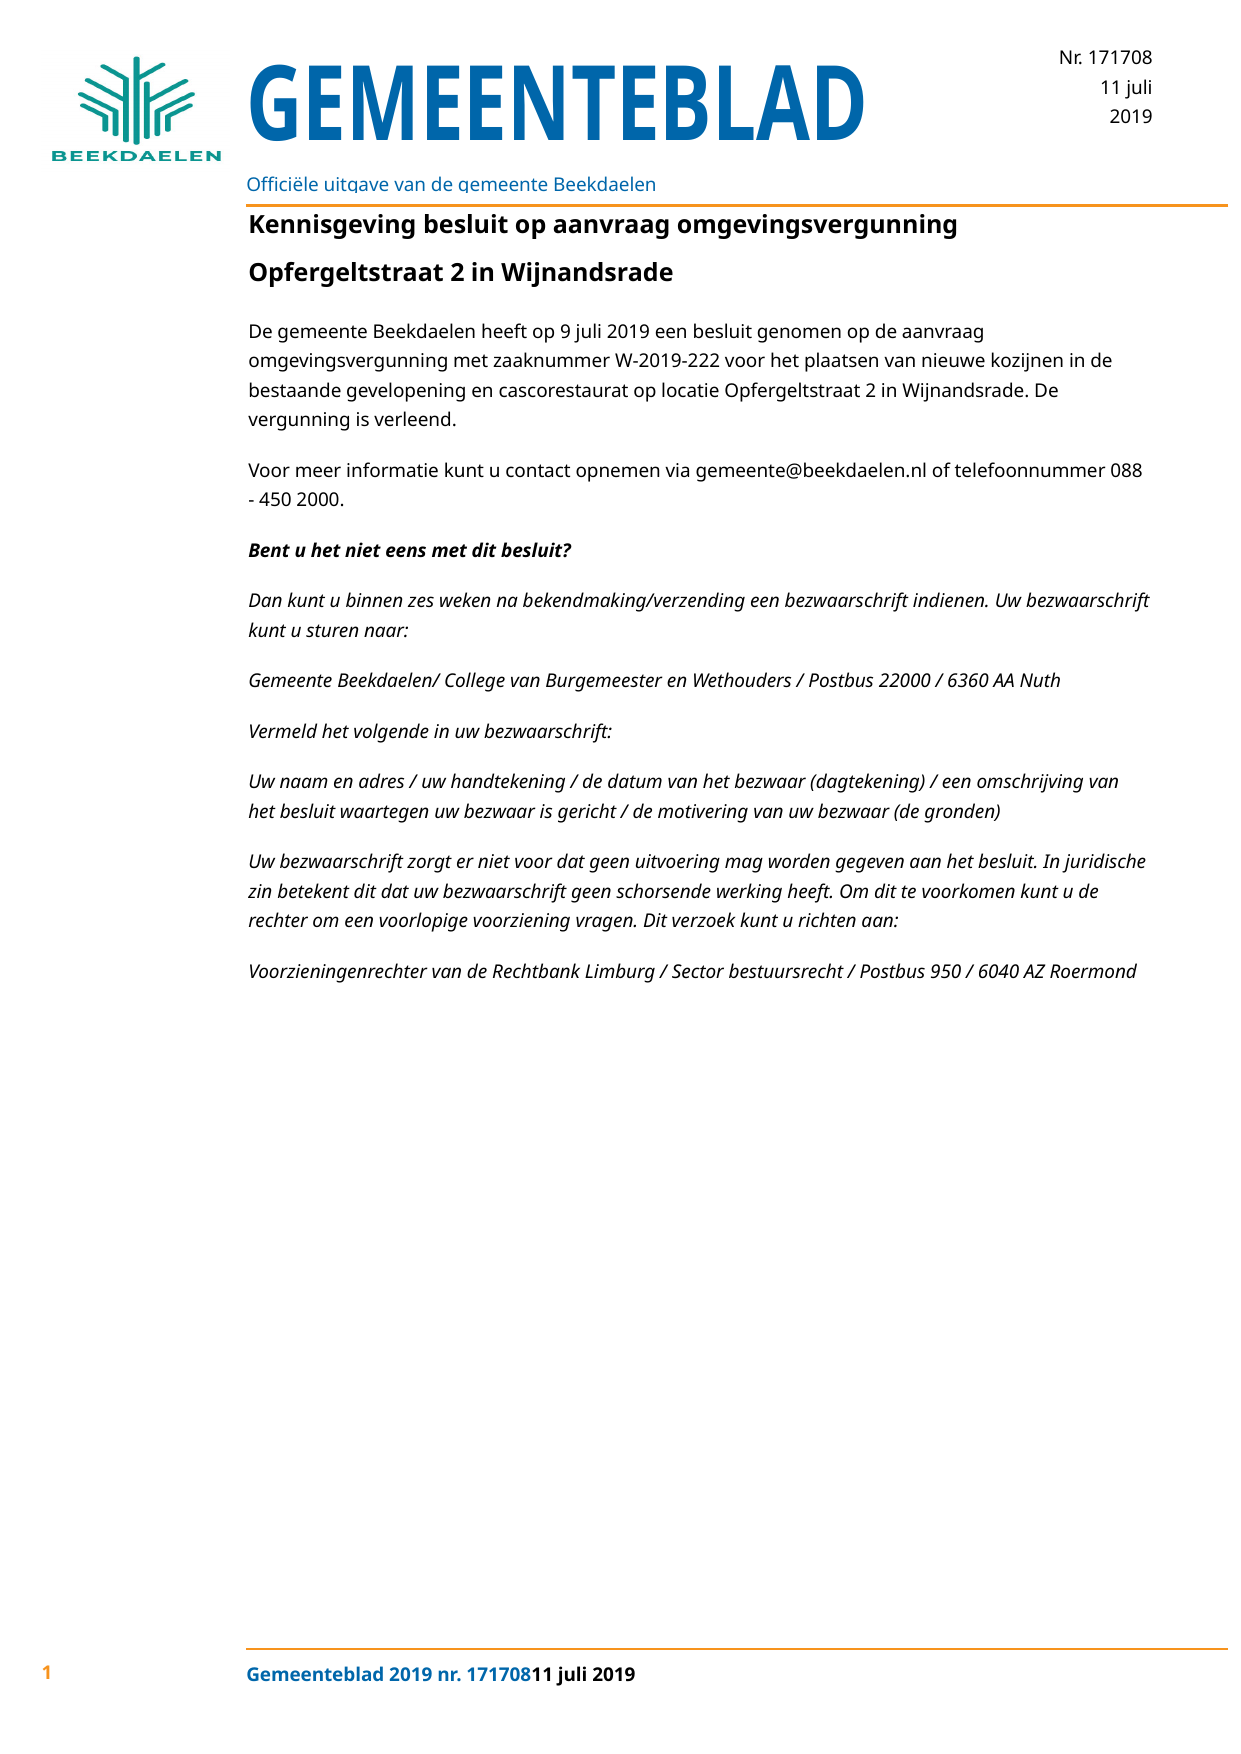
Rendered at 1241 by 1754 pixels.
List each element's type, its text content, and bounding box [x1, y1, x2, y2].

text De gemeente Beekdaelen heeft op 9 juli 2019 een besluit genomen op de aanvraag omgevingsvergunning met zaaknummer W-2019-222 voor het plaatsen van nieuwe kozijnen in de bestaande gevelopening en cascorestaurat op locatie Opfergeltstraat 2 in Wijnandsrade. De vergunning is verleend. [248, 318, 1152, 432]
text Dan kunt u binnen zes weken na bekendmaking/verzending een bezwaarschrift indienen. Uw bezwaarschrift kunt u sturen naar: [248, 587, 1152, 643]
text Uw bezwaarschrift zorgt er niet voor dat geen uitvoering mag worden gegeven aan het besluit. In juridische zin betekent dit dat uw bezwaarschrift geen schorsende werking heeft. Om dit te voorkomen kunt u de rechter om een voorlopige voorziening vragen. Dit verzoek kunt u richten aan: [248, 848, 1152, 933]
text Uw naam en adres / uw handtekening / de datum van het bezwaar (dagtekening) / een omschrijving van het besluit waartegen uw bezwaar is gericht / de motivering van uw bezwaar (de gronden) [248, 768, 1152, 824]
picture [41, 47, 231, 172]
text Bent u het niet eens met dit besluit? [248, 537, 1152, 563]
text Vermeld het volgende in uw bezwaarschrift: [248, 718, 1152, 744]
text Voorzieningenrechter van de Rechtbank Limburg / Sector bestuursrecht / Postbus 950 / 6040 AZ Roermond [248, 958, 1152, 984]
text Gemeente Beekdaelen/ College van Burgemeester en Wethouders / Postbus 22000 / 6360 AA Nuth [248, 667, 1152, 693]
text Voor meer informatie kunt u contact opnemen via gemeente@beekdaelen.nl of telefoonnummer 088 - 450 2000. [248, 457, 1152, 512]
text Kennisgeving besluit op aanvraag omgevingsvergunning Opfergeltstraat 2 in Wijnandsrade [248, 207, 1152, 288]
